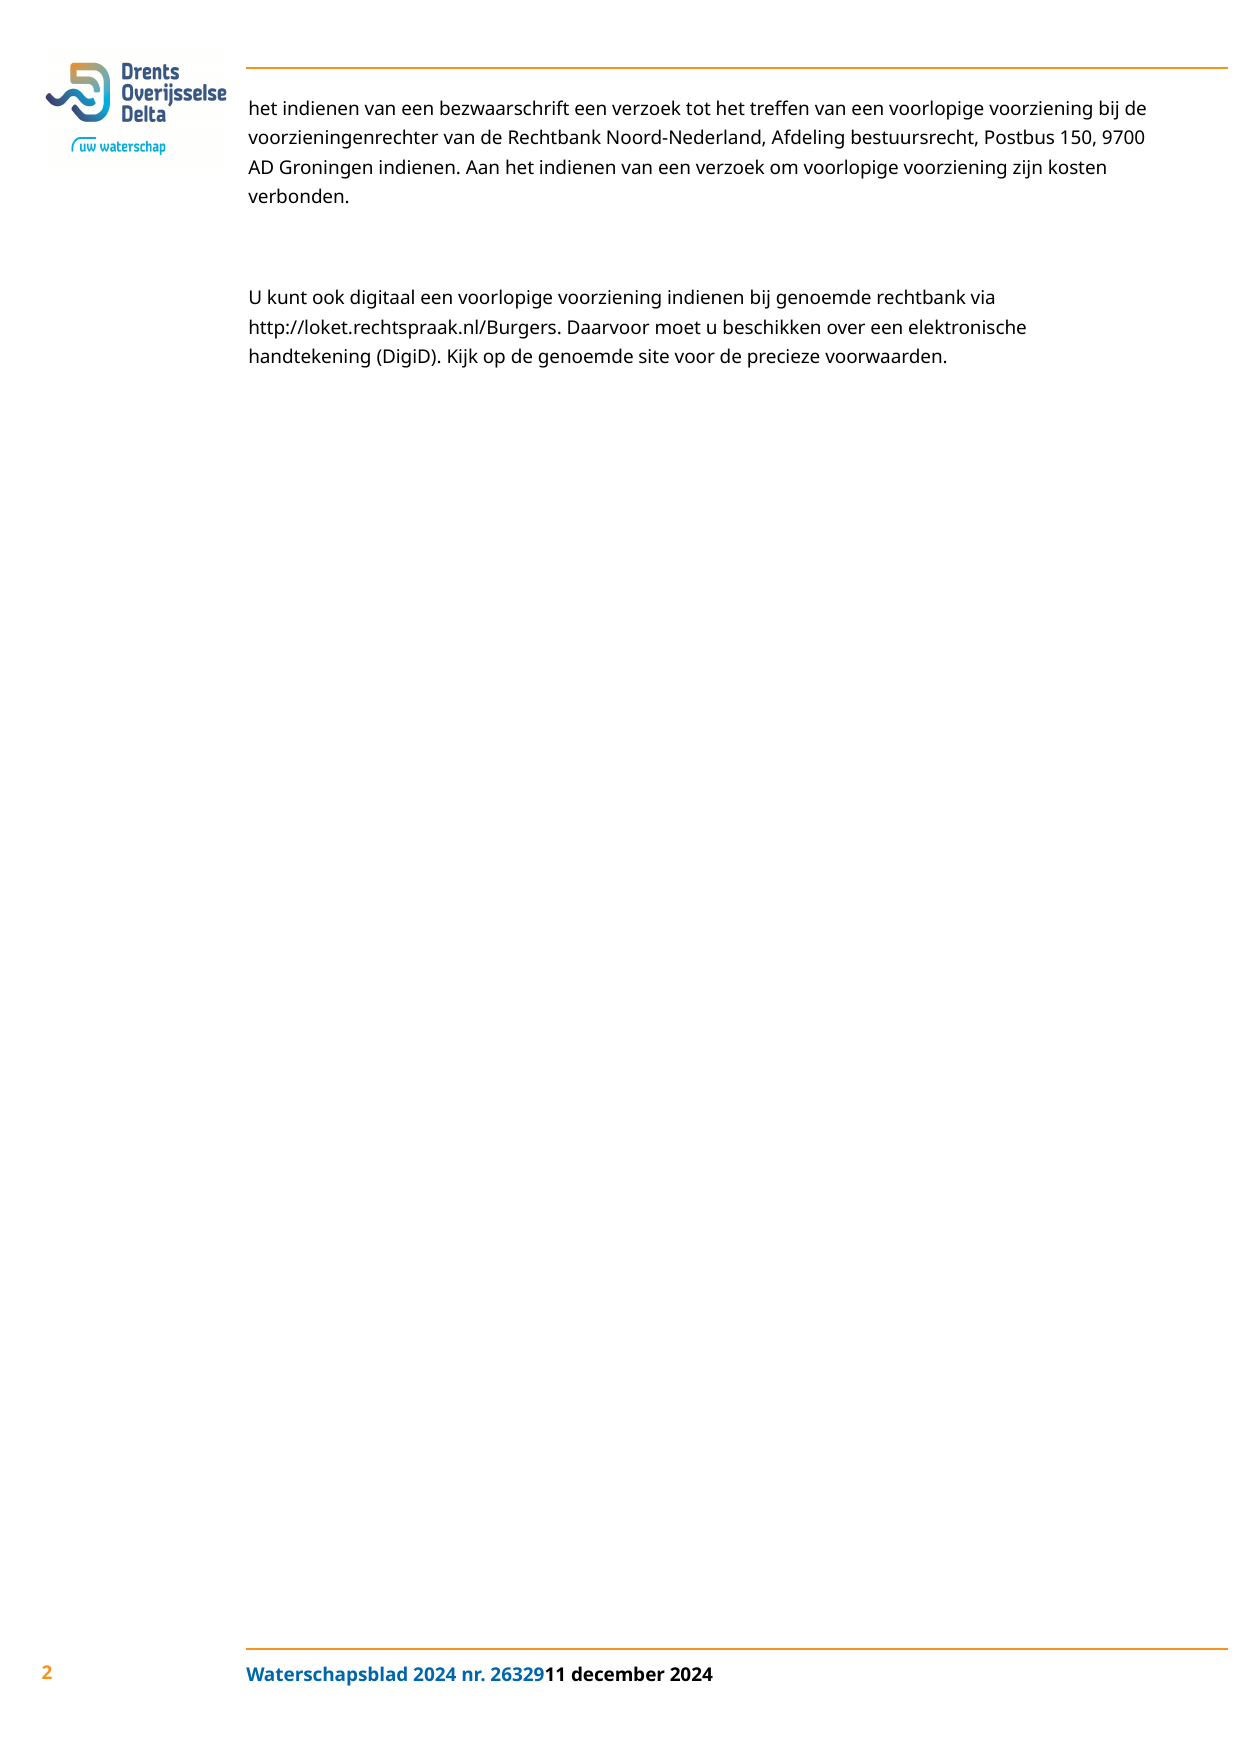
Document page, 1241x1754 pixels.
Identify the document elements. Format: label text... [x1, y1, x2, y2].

text het indienen van een bezwaarschrift een verzoek tot het treffen van een voorlopige voorziening bij de voorzieningenrechter van de Rechtbank Noord-Nederland, Afdeling bestuursrecht, Postbus 150, 9700 AD Groningen indienen. Aan het indienen van een verzoek om voorlopige voorziening zijn kosten verbonden. [248, 95, 1152, 209]
text U kunt ook digitaal een voorlopige voorziening indienen bij genoemde rechtbank via http://loket.rechtspraak.nl/Burgers. Daarvoor moet u beschikken over een elektronische handtekening (DigiD). Kijk op de genoemde site voor de precieze voorwaarden. [248, 284, 1152, 369]
picture [41, 47, 231, 172]
